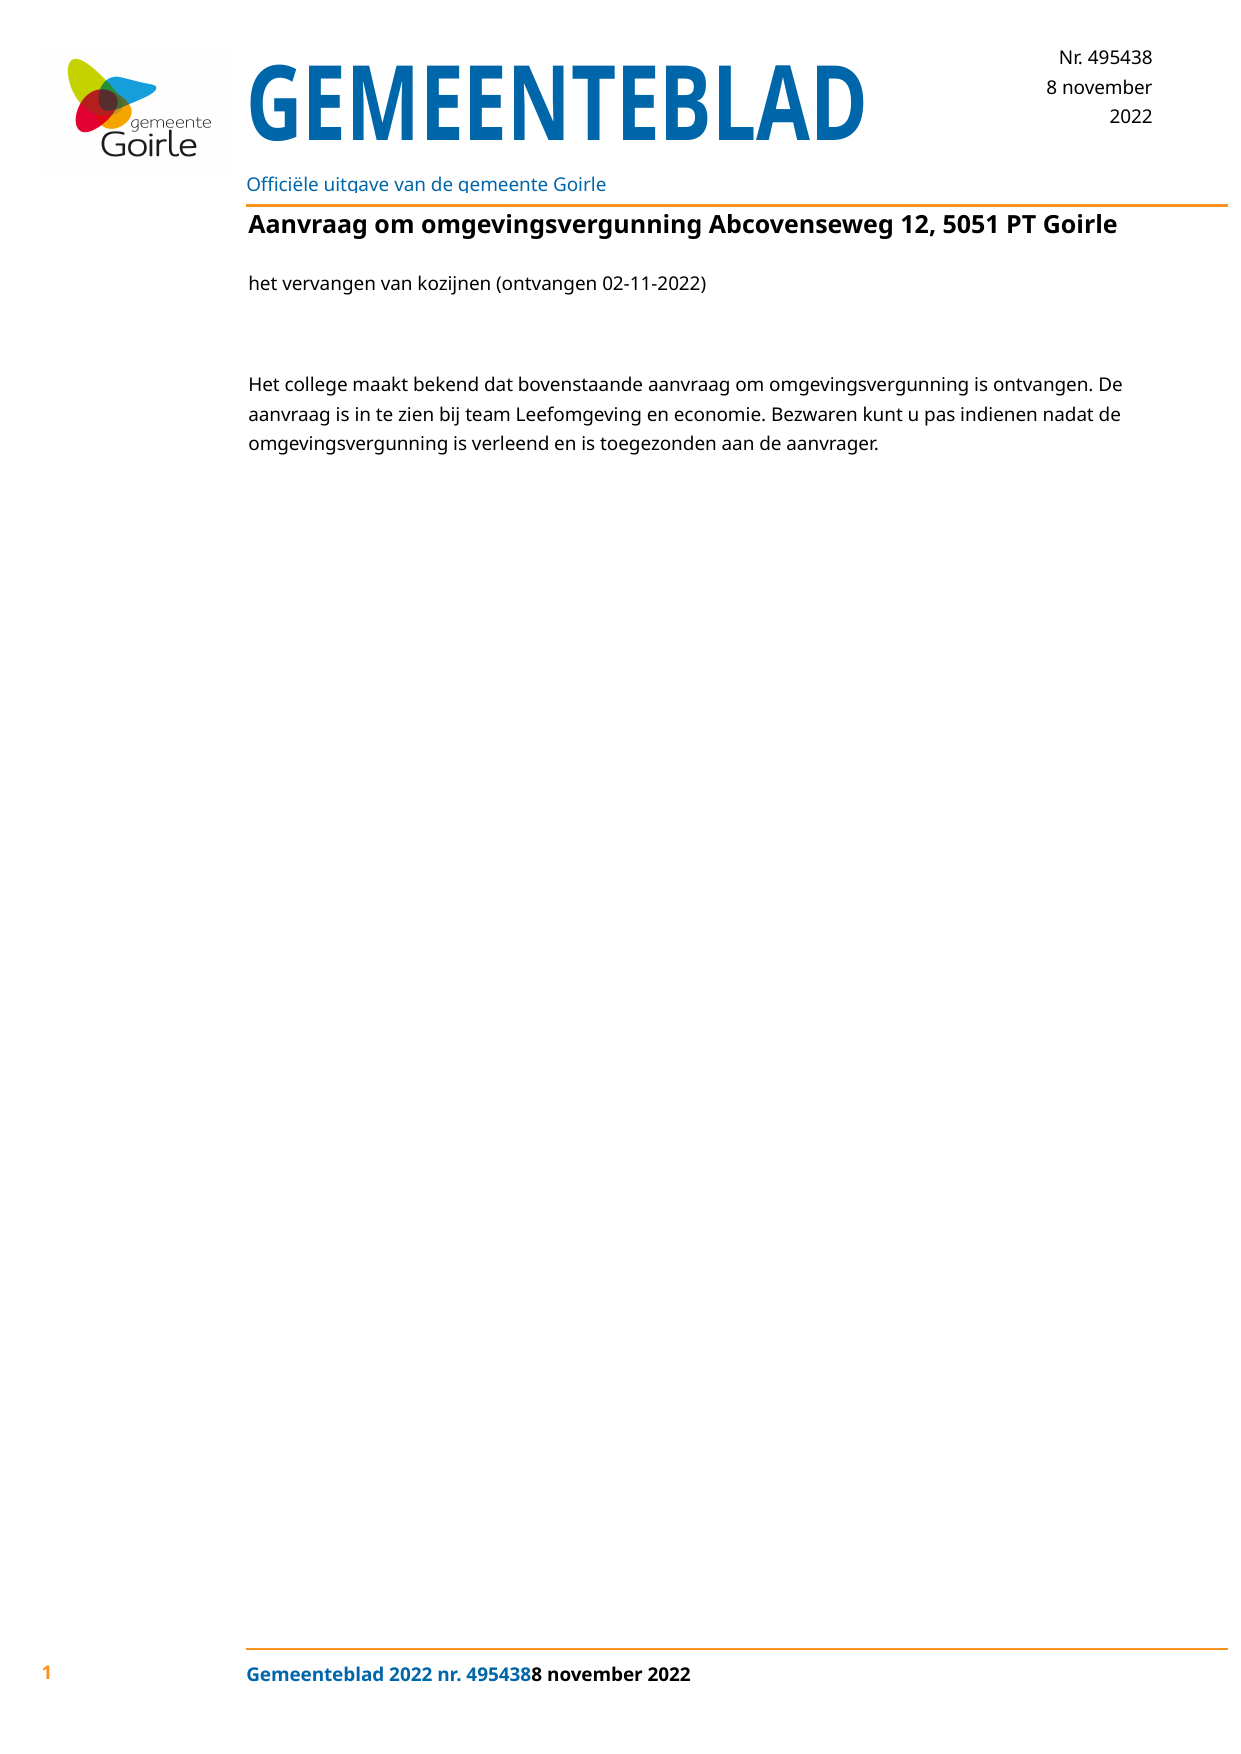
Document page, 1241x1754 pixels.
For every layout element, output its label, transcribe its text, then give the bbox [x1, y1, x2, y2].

text Het college maakt bekend dat bovenstaande aanvraag om omgevingsvergunning is ontvangen. De aanvraag is in te zien bij team Leefomgeving en economie. Bezwaren kunt u pas indienen nadat de omgevingsvergunning is verleend en is toegezonden aan de aanvrager. [248, 371, 1152, 456]
text Aanvraag om omgevingsvergunning Abcovenseweg 12, 5051 PT Goirle [248, 207, 1152, 241]
picture [41, 47, 231, 172]
text het vervangen van kozijnen (ontvangen 02-11-2022) [248, 270, 1152, 296]
